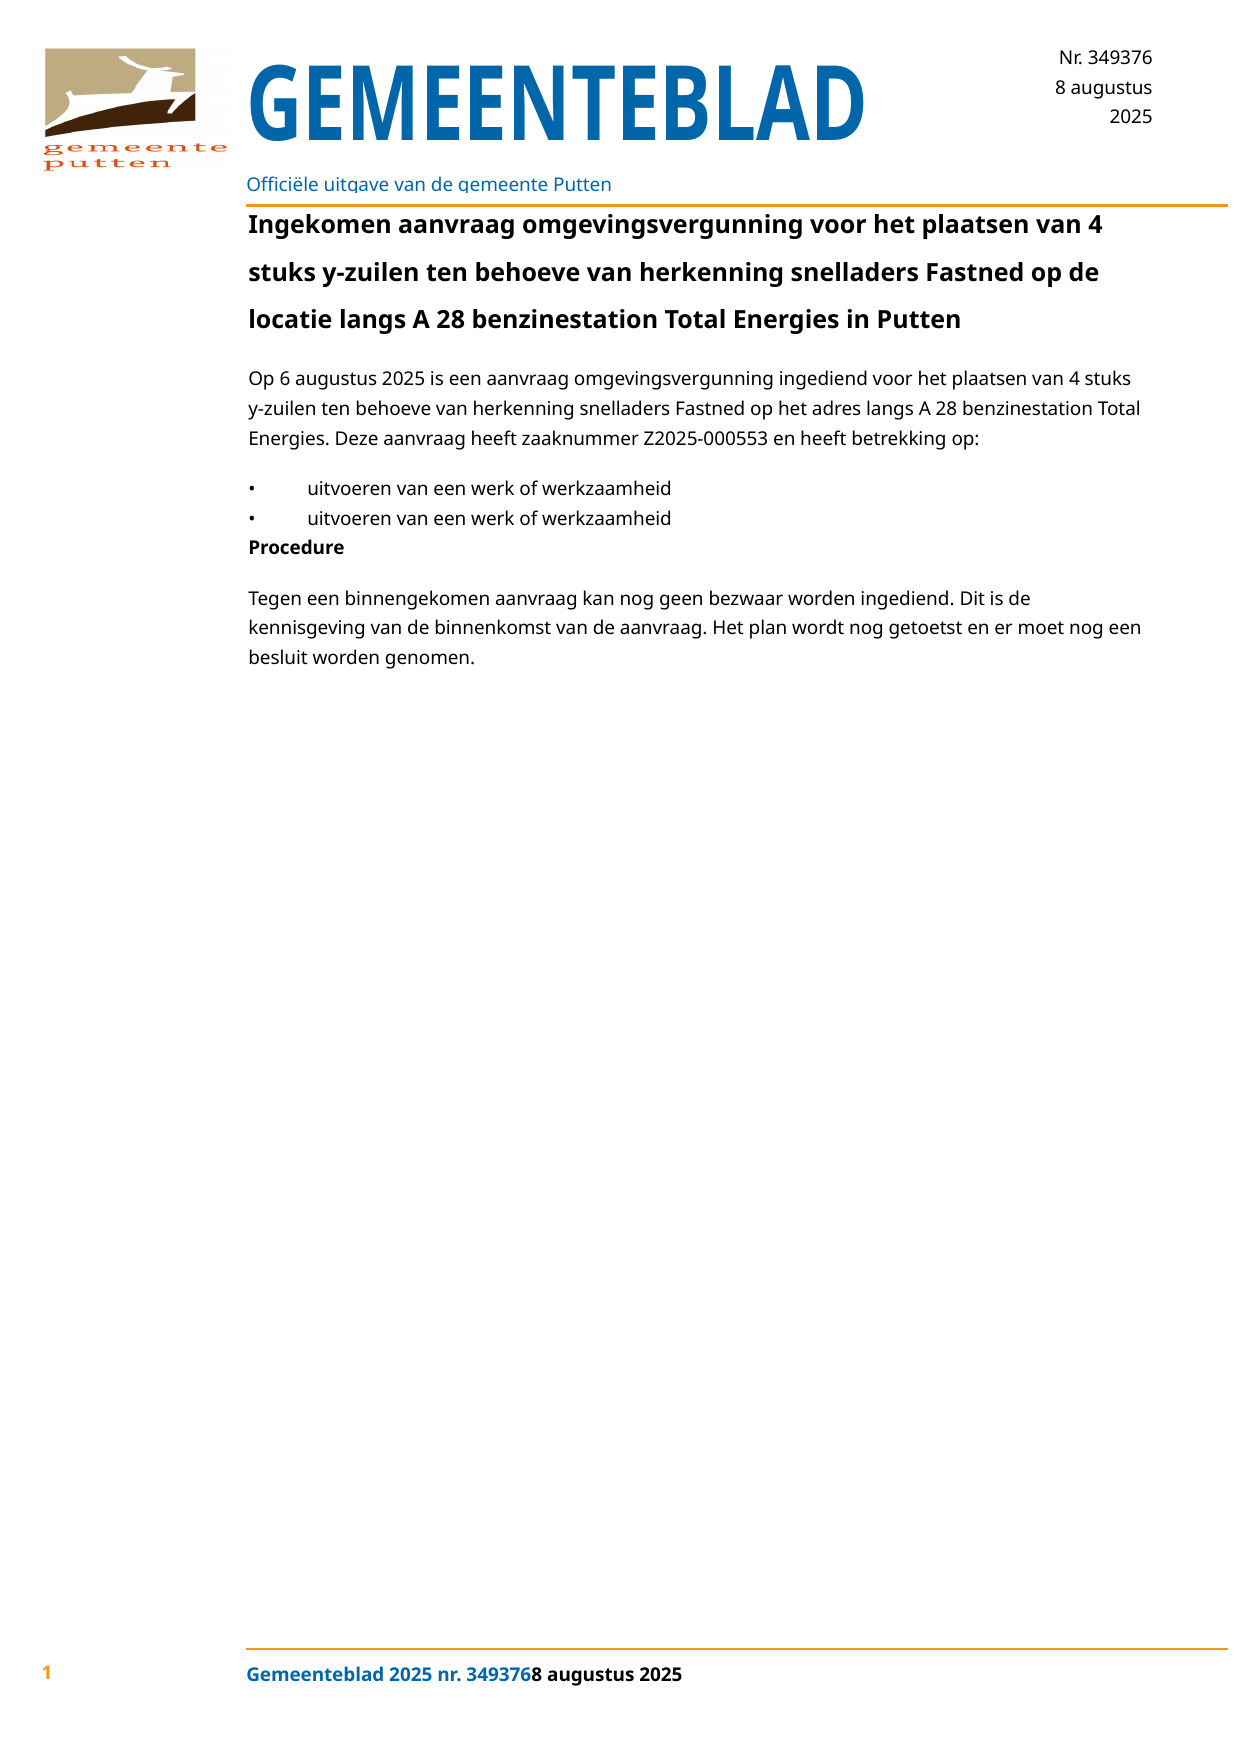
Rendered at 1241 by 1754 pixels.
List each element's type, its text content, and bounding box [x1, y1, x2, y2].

list uitvoeren van een werk of werkzaamheid [248, 505, 1152, 530]
text Procedure [248, 534, 1152, 560]
list uitvoeren van een werk of werkzaamheid [248, 475, 1152, 501]
picture [41, 47, 231, 172]
text Op 6 augustus 2025 is een aanvraag omgevingsvergunning ingediend voor het plaatsen van 4 stuks y-zuilen ten behoeve van herkenning snelladers Fastned op het adres langs A 28 benzinestation Total Energies. Deze aanvraag heeft zaaknummer Z2025-000553 en heeft betrekking op: [248, 366, 1152, 450]
text Ingekomen aanvraag omgevingsvergunning voor het plaatsen van 4 stuks y-zuilen ten behoeve van herkenning snelladers Fastned op de locatie langs A 28 benzinestation Total Energies in Putten [248, 207, 1152, 336]
text Tegen een binnengekomen aanvraag kan nog geen bezwaar worden ingediend. Dit is de kennisgeving van de binnenkomst van de aanvraag. Het plan wordt nog getoetst en er moet nog een besluit worden genomen. [248, 585, 1152, 669]
